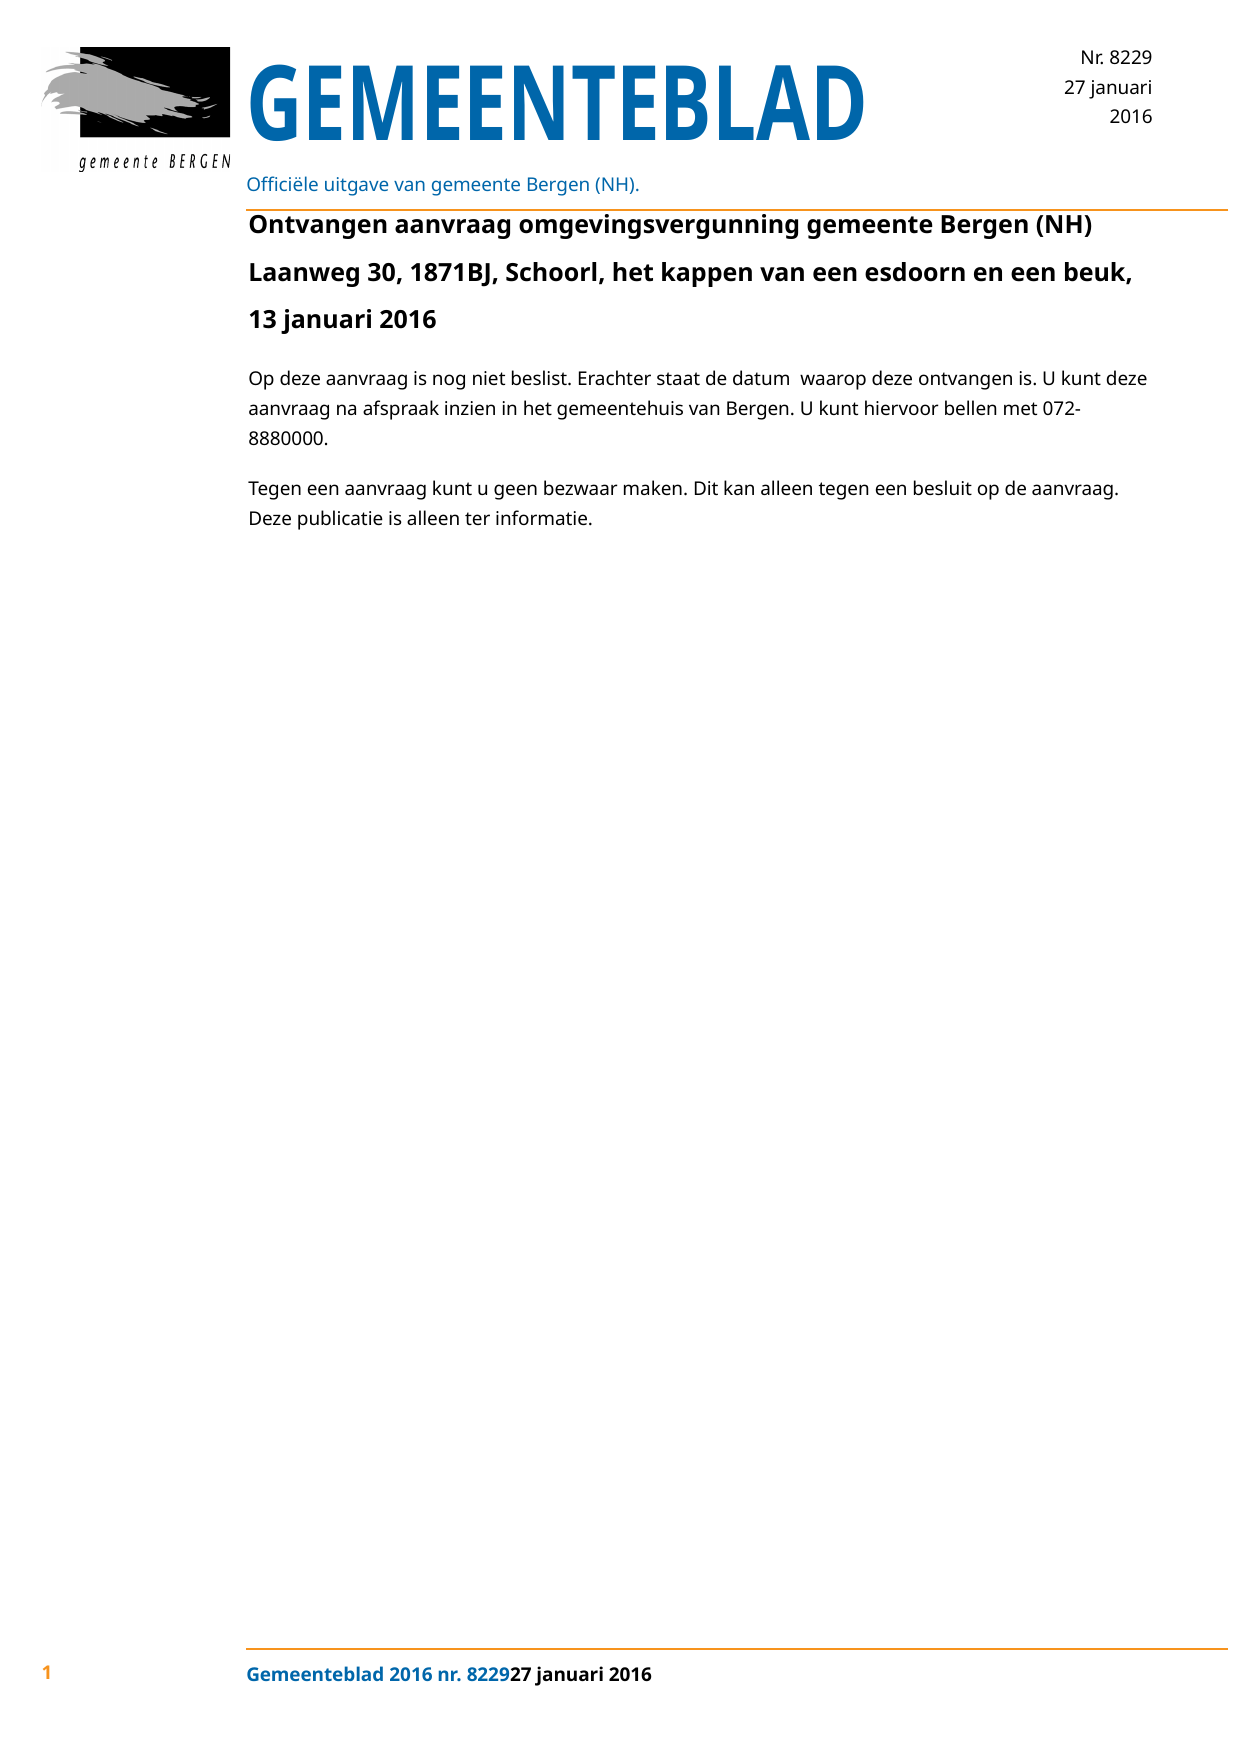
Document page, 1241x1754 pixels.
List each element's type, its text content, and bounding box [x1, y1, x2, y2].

text Op deze aanvraag is nog niet beslist. Erachter staat de datum waarop deze ontvangen is. U kunt deze aanvraag na afspraak inzien in het gemeentehuis van Bergen. U kunt hiervoor bellen met 072-8880000. [248, 366, 1152, 450]
text Ontvangen aanvraag omgevingsvergunning gemeente Bergen (NH) Laanweg 30, 1871BJ, Schoorl, het kappen van een esdoorn en een beuk, 13 januari 2016 [248, 211, 1152, 336]
picture [41, 47, 231, 172]
text Tegen een aanvraag kunt u geen bezwaar maken. Dit kan alleen tegen een besluit op de aanvraag. Deze publicatie is alleen ter informatie. [248, 475, 1152, 530]
